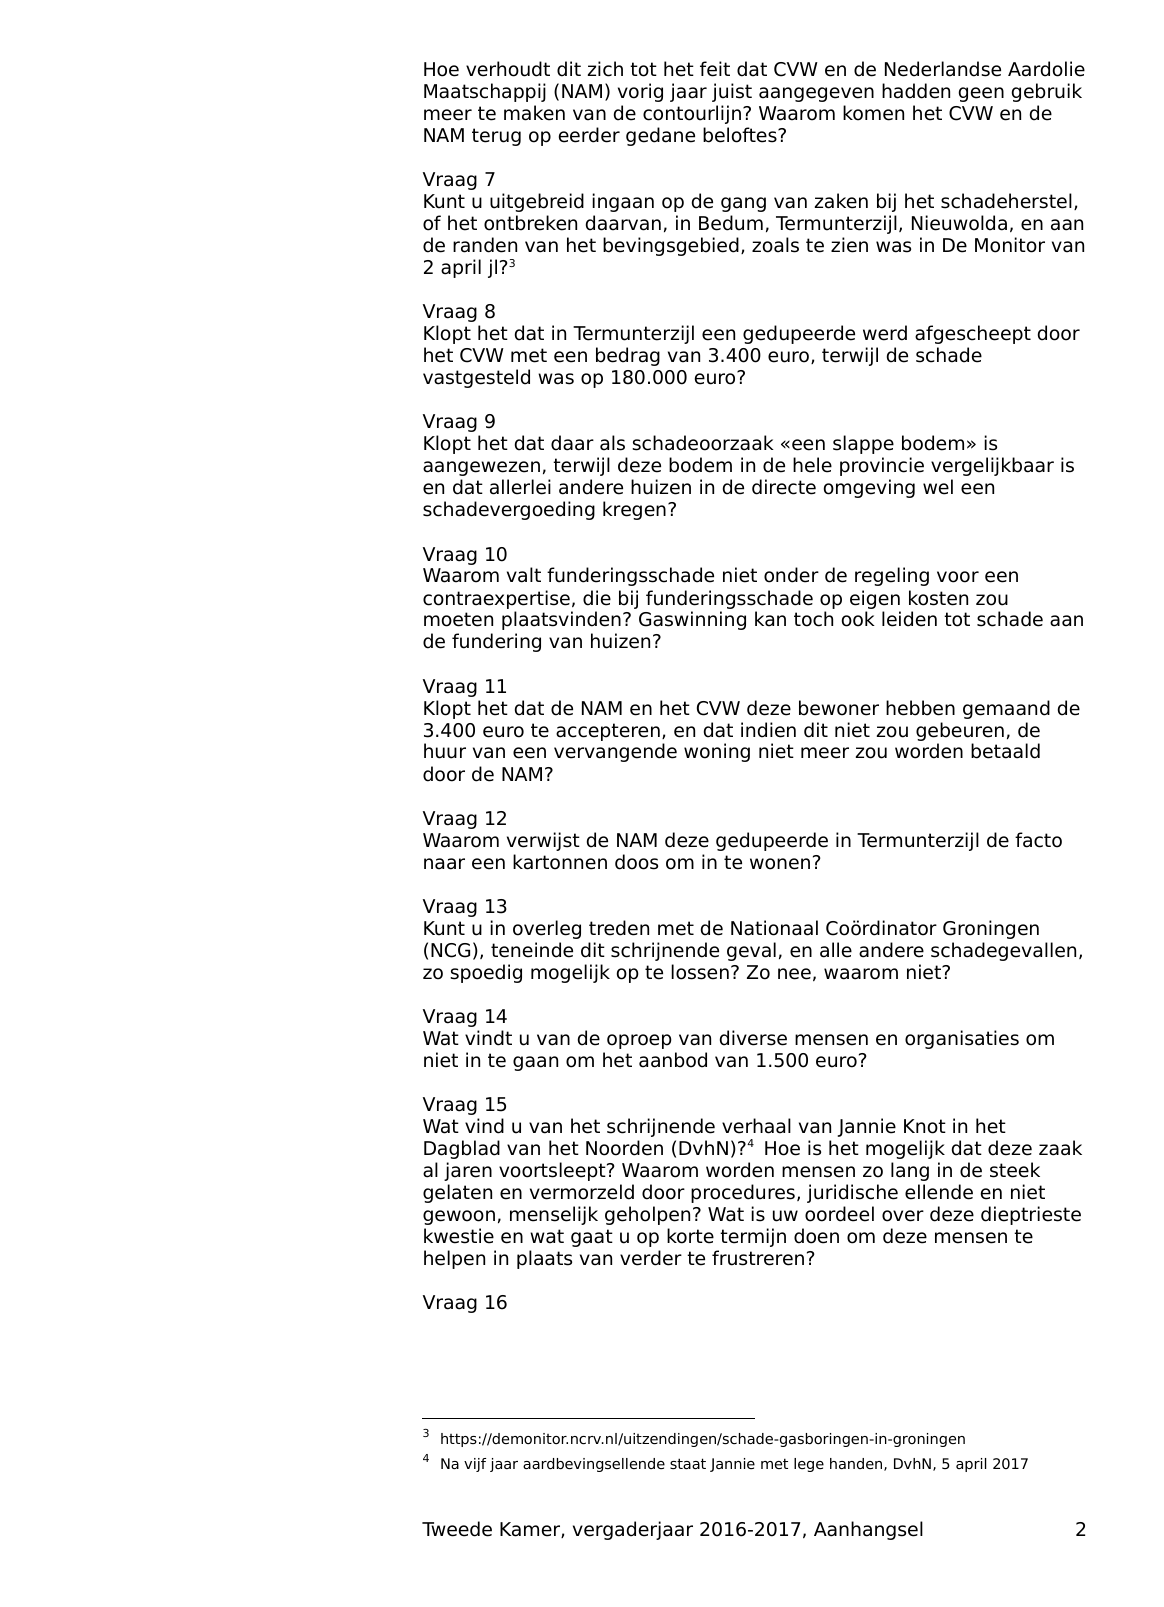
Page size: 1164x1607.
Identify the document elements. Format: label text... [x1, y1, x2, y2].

text Klopt het dat daar als schadeoorzaak «een slappe bodem» is aangewezen, terwijl deze bodem in de hele provincie vergelijkbaar is en dat allerlei andere huizen in de directe omgeving wel een schadevergoeding kregen? [422, 433, 1087, 521]
text Wat vind u van het schrijnende verhaal van Jannie Knot in het Dagblad van het Noorden (DvhN)? Hoe is het mogelijk dat deze zaak al jaren voortsleept? Waarom worden mensen zo lang in de steek gelaten en vermorzeld door procedures, juridische ellende en niet gewoon, menselijk geholpen? Wat is uw oordeel over deze dieptrieste kwestie en wat gaat u op korte termijn doen om deze mensen te helpen in plaats van verder te frustreren? [422, 1116, 1087, 1270]
text Vraag 15 [422, 1094, 1087, 1116]
text Vraag 14 [422, 1006, 1087, 1028]
text Waarom valt funderingsschade niet onder de regeling voor een contraexpertise, die bij funderingsschade op eigen kosten zou moeten plaatsvinden? Gaswinning kan toch ook leiden tot schade aan de fundering van huizen? [422, 565, 1087, 653]
text Vraag 9 [422, 411, 1087, 433]
text Vraag 13 [422, 896, 1087, 918]
text Vraag 10 [422, 543, 1087, 565]
text Vraag 7 [422, 169, 1087, 191]
text Wat vindt u van de oproep van diverse mensen en organisaties om niet in te gaan om het aanbod van 1.500 euro? [422, 1028, 1087, 1072]
text Vraag 12 [422, 808, 1087, 829]
text Vraag 8 [422, 301, 1087, 323]
text Waarom verwijst de NAM deze gedupeerde in Termunterzijl de facto naar een kartonnen doos om in te wonen? [422, 829, 1087, 873]
text Vraag 11 [422, 676, 1087, 697]
text Kunt u uitgebreid ingaan op de gang van zaken bij het schadeherstel, of het ontbreken daarvan, in Bedum, Termunterzijl, Nieuwolda, en aan de randen van het bevingsgebied, zoals te zien was in De Monitor van 2 april jl? [422, 191, 1087, 279]
text Kunt u in overleg treden met de Nationaal Coördinator Groningen (NCG), teneinde dit schrijnende geval, en alle andere schadegevallen, zo spoedig mogelijk op te lossen? Zo nee, waarom niet? [422, 918, 1087, 984]
text Na vijf jaar aardbevingsellende staat Jannie met lege handen, DvhN, 5 april 2017 [422, 1452, 1087, 1474]
text Klopt het dat de NAM en het CVW deze bewoner hebben gemaand de 3.400 euro te accepteren, en dat indien dit niet zou gebeuren, de huur van een vervangende woning niet meer zou worden betaald door de NAM? [422, 697, 1087, 785]
text Hoe verhoudt dit zich tot het feit dat CVW en de Nederlandse Aardolie Maatschappij (NAM) vorig jaar juist aangegeven hadden geen gebruik meer te maken van de contourlijn? Waarom komen het CVW en de NAM terug op eerder gedane beloftes? [422, 59, 1087, 147]
text Vraag 16 [422, 1292, 1087, 1314]
text Klopt het dat in Termunterzijl een gedupeerde werd afgescheept door het CVW met een bedrag van 3.400 euro, terwijl de schade vastgesteld was op 180.000 euro? [422, 323, 1087, 389]
text https://demonitor.ncrv.nl/uitzendingen/schade-gasboringen-in-groningen [422, 1427, 1087, 1449]
